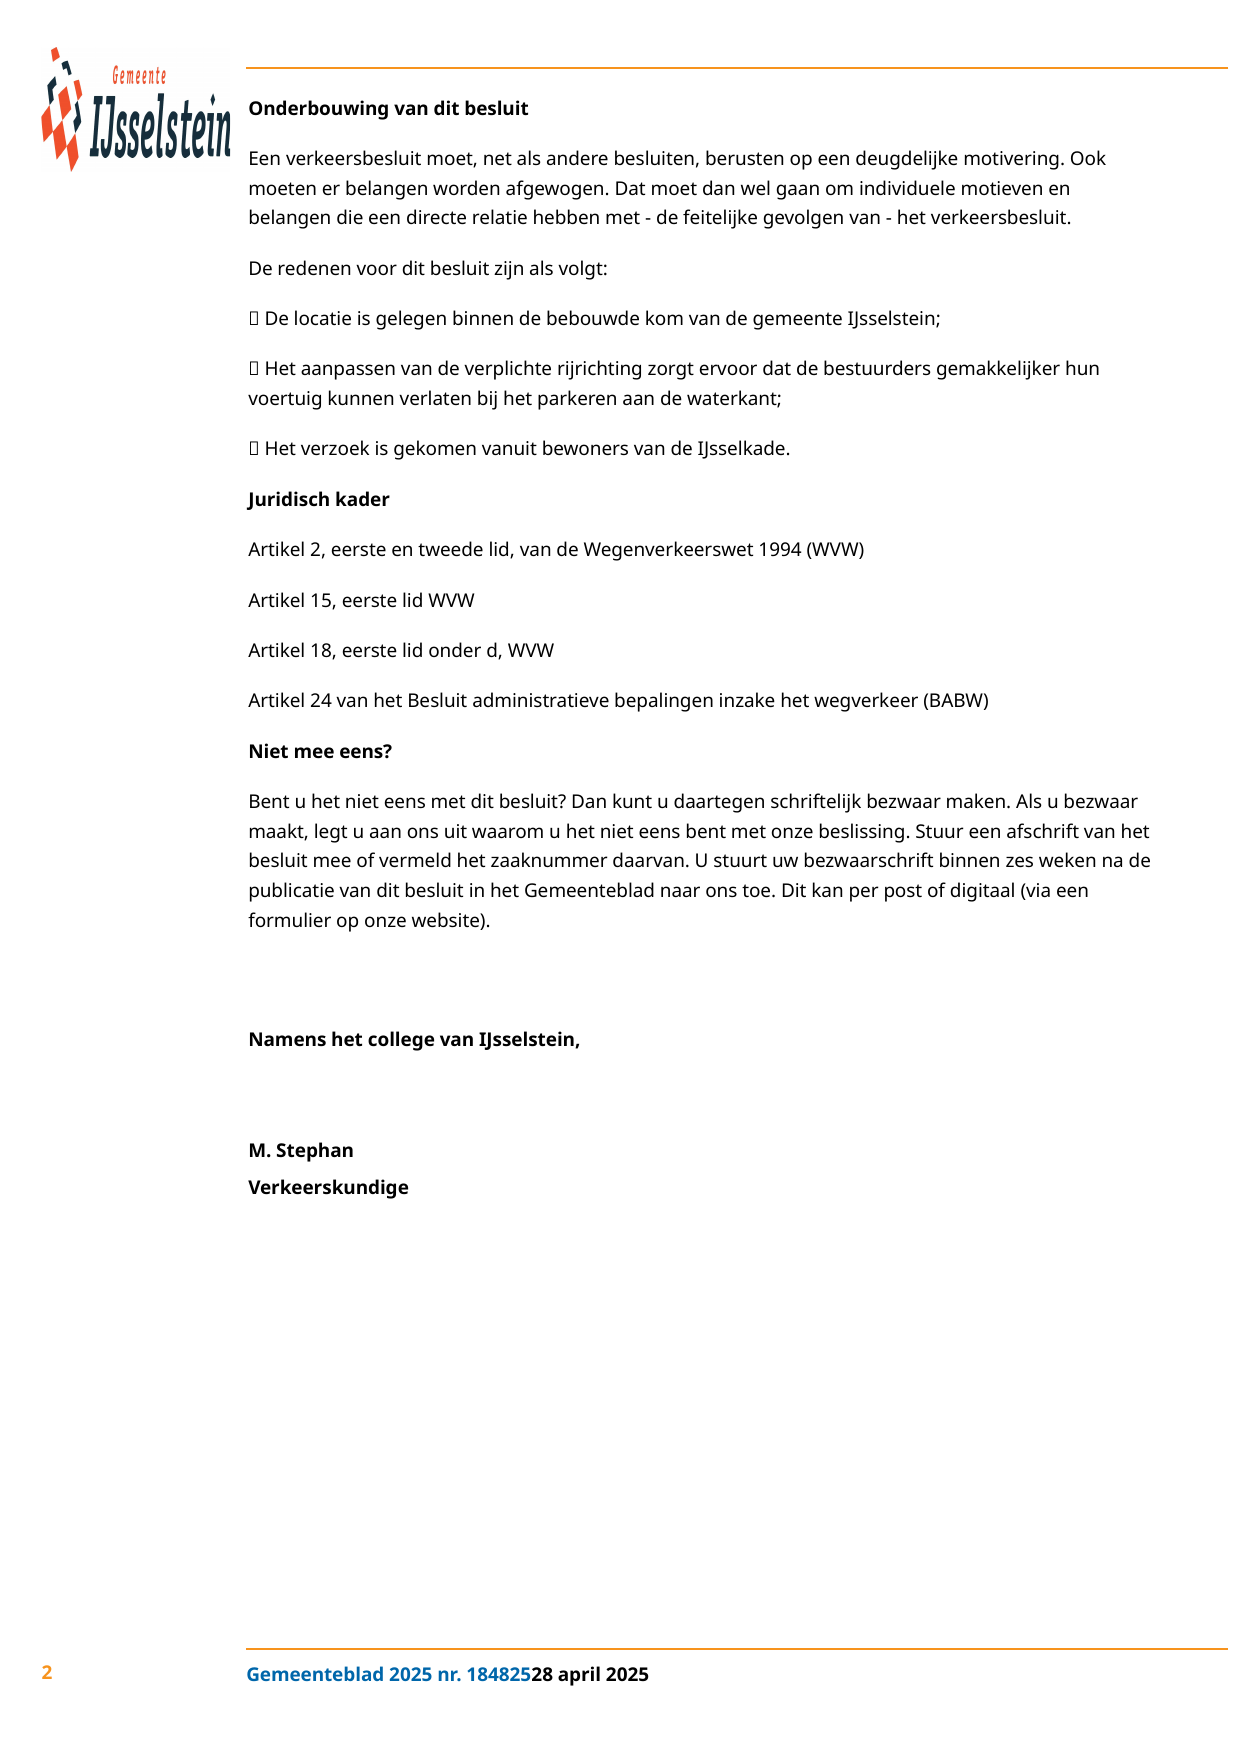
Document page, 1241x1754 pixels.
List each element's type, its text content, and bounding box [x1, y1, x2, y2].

text Bent u het niet eens met dit besluit? Dan kunt u daartegen schriftelijk bezwaar maken. Als u bezwaar maakt, legt u aan ons uit waarom u het niet eens bent met onze beslissing. Stuur een afschrift van het besluit mee of vermeld het zaaknummer daarvan. U stuurt uw bezwaarschrift binnen zes weken na de publicatie van dit besluit in het Gemeenteblad naar ons toe. Dit kan per post of digitaal (via een formulier op onze website). [248, 788, 1152, 933]
text Niet mee eens? [248, 738, 1152, 764]
text Juridisch kader [248, 486, 1152, 512]
text  Het aanpassen van de verplichte rijrichting zorgt ervoor dat de bestuurders gemakkelijker hun voertuig kunnen verlaten bij het parkeren aan de waterkant; [248, 356, 1152, 411]
text Artikel 15, eerste lid WVW [248, 587, 1152, 613]
text Onderbouwing van dit besluit [248, 95, 1152, 121]
text Namens het college van IJsselstein, [248, 1031, 1152, 1050]
text Artikel 18, eerste lid onder d, WVW [248, 637, 1152, 663]
text De redenen voor dit besluit zijn als volgt: [248, 255, 1152, 281]
text  Het verzoek is gekomen vanuit bewoners van de IJsselkade. [248, 436, 1152, 461]
text Artikel 2, eerste en tweede lid, van de Wegenverkeerswet 1994 (WVW) [248, 536, 1152, 562]
text M. Stephan [248, 1142, 1152, 1161]
text  De locatie is gelegen binnen de bebouwde kom van de gemeente IJsselstein; [248, 305, 1152, 331]
text Een verkeersbesluit moet, net als andere besluiten, berusten op een deugdelijke motivering. Ook moeten er belangen worden afgewogen. Dat moet dan wel gaan om individuele motieven en belangen die een directe relatie hebben met - de feitelijke gevolgen van - het verkeersbesluit. [248, 145, 1152, 230]
picture [41, 47, 231, 172]
text Artikel 24 van het Besluit administratieve bepalingen inzake het wegverkeer (BABW) [248, 688, 1152, 713]
text Verkeerskundige [248, 1179, 1152, 1198]
